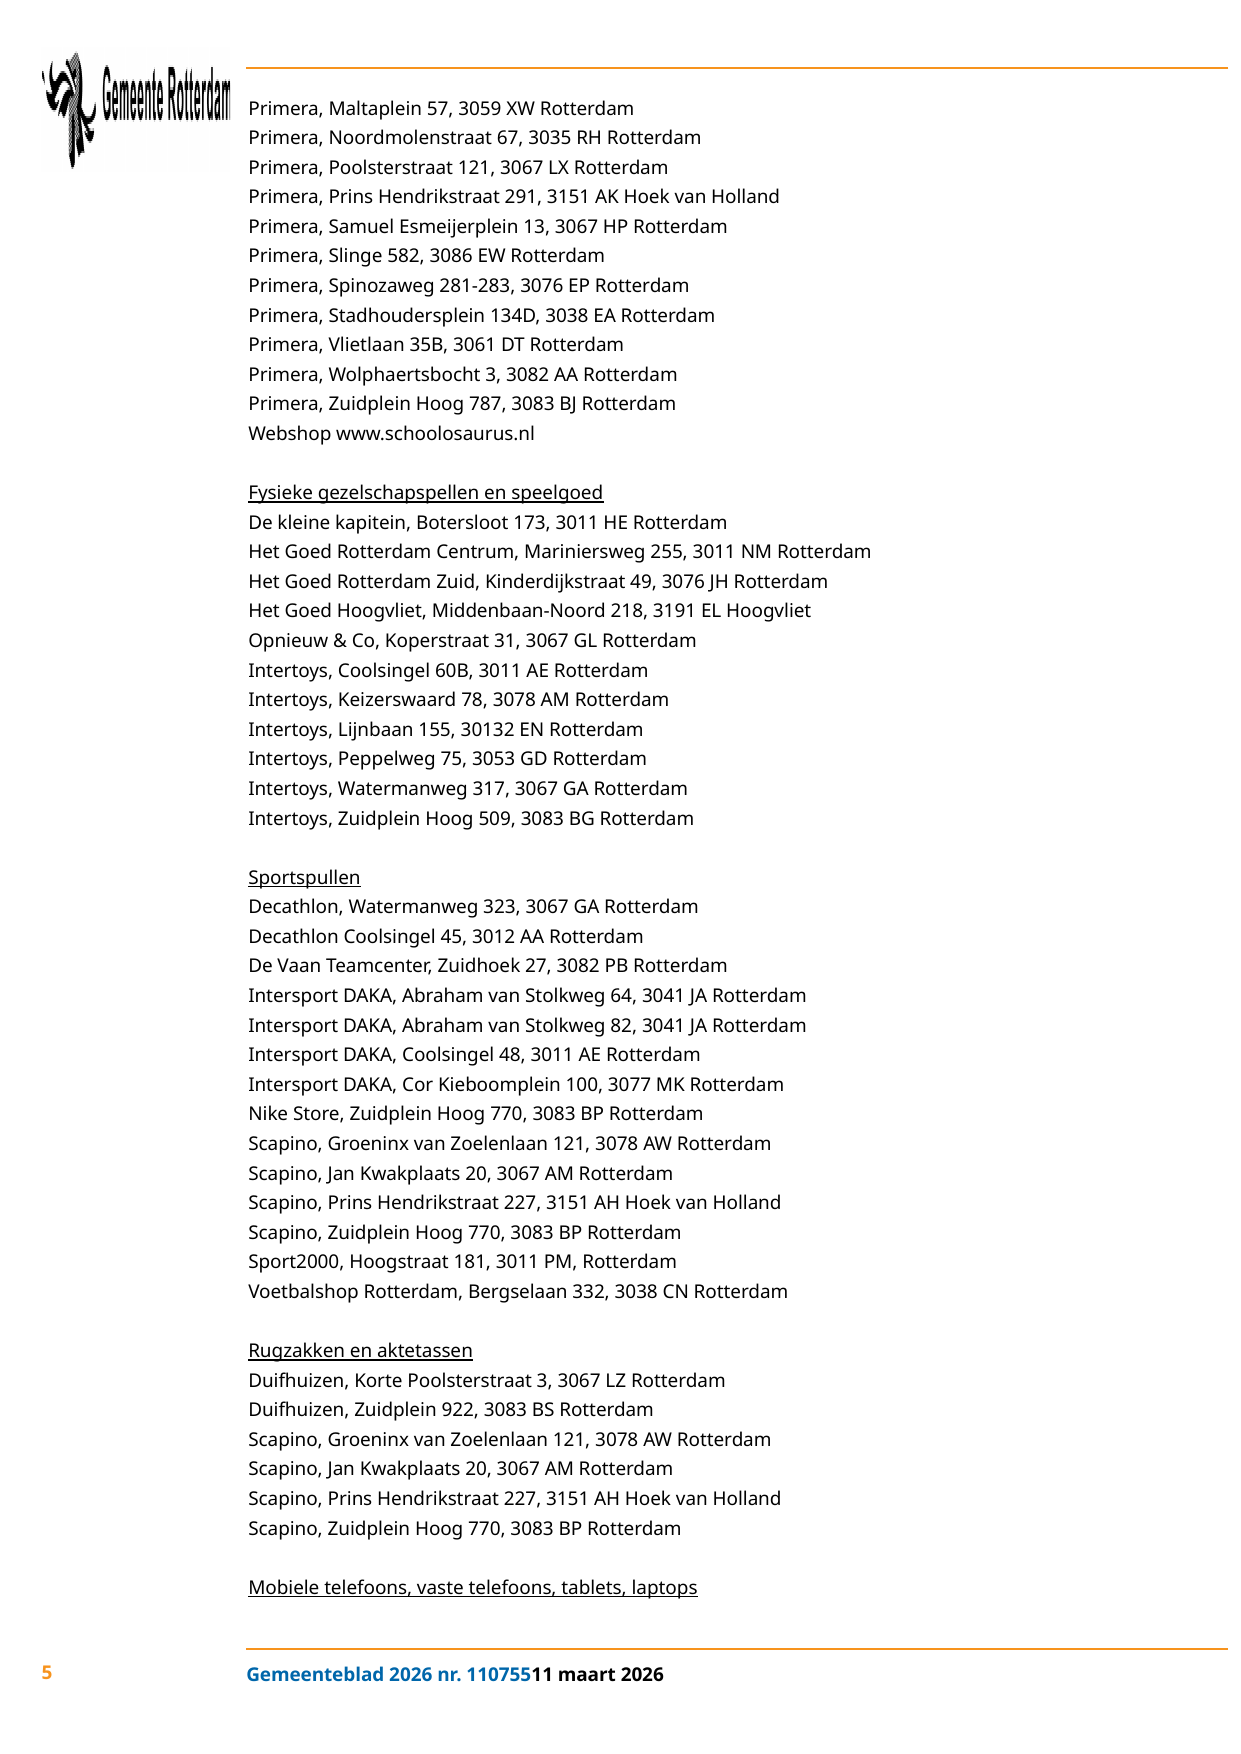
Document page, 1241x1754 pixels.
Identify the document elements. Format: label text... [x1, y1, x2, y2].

text Primera, Samuel Esmeijerplein 13, 3067 HP Rotterdam [248, 213, 1152, 239]
text Het Goed Rotterdam Zuid, Kinderdijkstraat 49, 3076 JH Rotterdam [248, 568, 1152, 594]
text De kleine kapitein, Botersloot 173, 3011 HE Rotterdam [248, 509, 1152, 535]
text Scapino, Groeninx van Zoelenlaan 121, 3078 AW Rotterdam [248, 1130, 1152, 1156]
text Primera, Wolphaertsbocht 3, 3082 AA Rotterdam [248, 361, 1152, 387]
text Intersport DAKA, Abraham van Stolkweg 82, 3041 JA Rotterdam [248, 1012, 1152, 1038]
text Intersport DAKA, Coolsingel 48, 3011 AE Rotterdam [248, 1041, 1152, 1067]
text Scapino, Jan Kwakplaats 20, 3067 AM Rotterdam [248, 1456, 1152, 1481]
text Intertoys, Lijnbaan 155, 30132 EN Rotterdam [248, 716, 1152, 742]
text Scapino, Jan Kwakplaats 20, 3067 AM Rotterdam [248, 1160, 1152, 1186]
text Primera, Maltaplein 57, 3059 XW Rotterdam [248, 95, 1152, 121]
text Nike Store, Zuidplein Hoog 770, 3083 BP Rotterdam [248, 1101, 1152, 1126]
text Voetbalshop Rotterdam, Bergselaan 332, 3038 CN Rotterdam [248, 1278, 1152, 1304]
text Primera, Noordmolenstraat 67, 3035 RH Rotterdam [248, 124, 1152, 150]
text Het Goed Hoogvliet, Middenbaan-Noord 218, 3191 EL Hoogvliet [248, 598, 1152, 623]
text Intertoys, Watermanweg 317, 3067 GA Rotterdam [248, 775, 1152, 801]
text Opnieuw & Co, Koperstraat 31, 3067 GL Rotterdam [248, 627, 1152, 653]
text Intersport DAKA, Abraham van Stolkweg 64, 3041 JA Rotterdam [248, 982, 1152, 1008]
text Intertoys, Peppelweg 75, 3053 GD Rotterdam [248, 746, 1152, 771]
text Decathlon, Watermanweg 323, 3067 GA Rotterdam [248, 893, 1152, 919]
text Scapino, Zuidplein Hoog 770, 3083 BP Rotterdam [248, 1219, 1152, 1245]
text Sportspullen [248, 864, 1152, 890]
text De Vaan Teamcenter, Zuidhoek 27, 3082 PB Rotterdam [248, 953, 1152, 978]
text Rugzakken en aktetassen [248, 1337, 1152, 1363]
text Primera, Zuidplein Hoog 787, 3083 BJ Rotterdam [248, 391, 1152, 416]
text Scapino, Prins Hendrikstraat 227, 3151 AH Hoek van Holland [248, 1189, 1152, 1215]
text Primera, Poolsterstraat 121, 3067 LX Rotterdam [248, 154, 1152, 180]
text Duifhuizen, Korte Poolsterstraat 3, 3067 LZ Rotterdam [248, 1367, 1152, 1393]
text Primera, Prins Hendrikstraat 291, 3151 AK Hoek van Holland [248, 183, 1152, 209]
text Duifhuizen, Zuidplein 922, 3083 BS Rotterdam [248, 1396, 1152, 1422]
text Sport2000, Hoogstraat 181, 3011 PM, Rotterdam [248, 1248, 1152, 1274]
picture [41, 47, 231, 172]
text Het Goed Rotterdam Centrum, Mariniersweg 255, 3011 NM Rotterdam [248, 538, 1152, 564]
text Webshop www.schoolosaurus.nl [248, 420, 1152, 446]
text Intertoys, Zuidplein Hoog 509, 3083 BG Rotterdam [248, 805, 1152, 831]
text Intersport DAKA, Cor Kieboomplein 100, 3077 MK Rotterdam [248, 1071, 1152, 1097]
text Fysieke gezelschapspellen en speelgoed [248, 479, 1152, 505]
text Intertoys, Coolsingel 60B, 3011 AE Rotterdam [248, 657, 1152, 683]
text Intertoys, Keizerswaard 78, 3078 AM Rotterdam [248, 686, 1152, 712]
text Decathlon Coolsingel 45, 3012 AA Rotterdam [248, 923, 1152, 949]
text Scapino, Prins Hendrikstraat 227, 3151 AH Hoek van Holland [248, 1485, 1152, 1511]
text Primera, Slinge 582, 3086 EW Rotterdam [248, 243, 1152, 268]
text Primera, Spinozaweg 281-283, 3076 EP Rotterdam [248, 272, 1152, 298]
text Scapino, Groeninx van Zoelenlaan 121, 3078 AW Rotterdam [248, 1426, 1152, 1452]
text Mobiele telefoons, vaste telefoons, tablets, laptops [248, 1574, 1152, 1600]
text Scapino, Zuidplein Hoog 770, 3083 BP Rotterdam [248, 1515, 1152, 1541]
text Primera, Vlietlaan 35B, 3061 DT Rotterdam [248, 331, 1152, 357]
text Primera, Stadhoudersplein 134D, 3038 EA Rotterdam [248, 302, 1152, 328]
